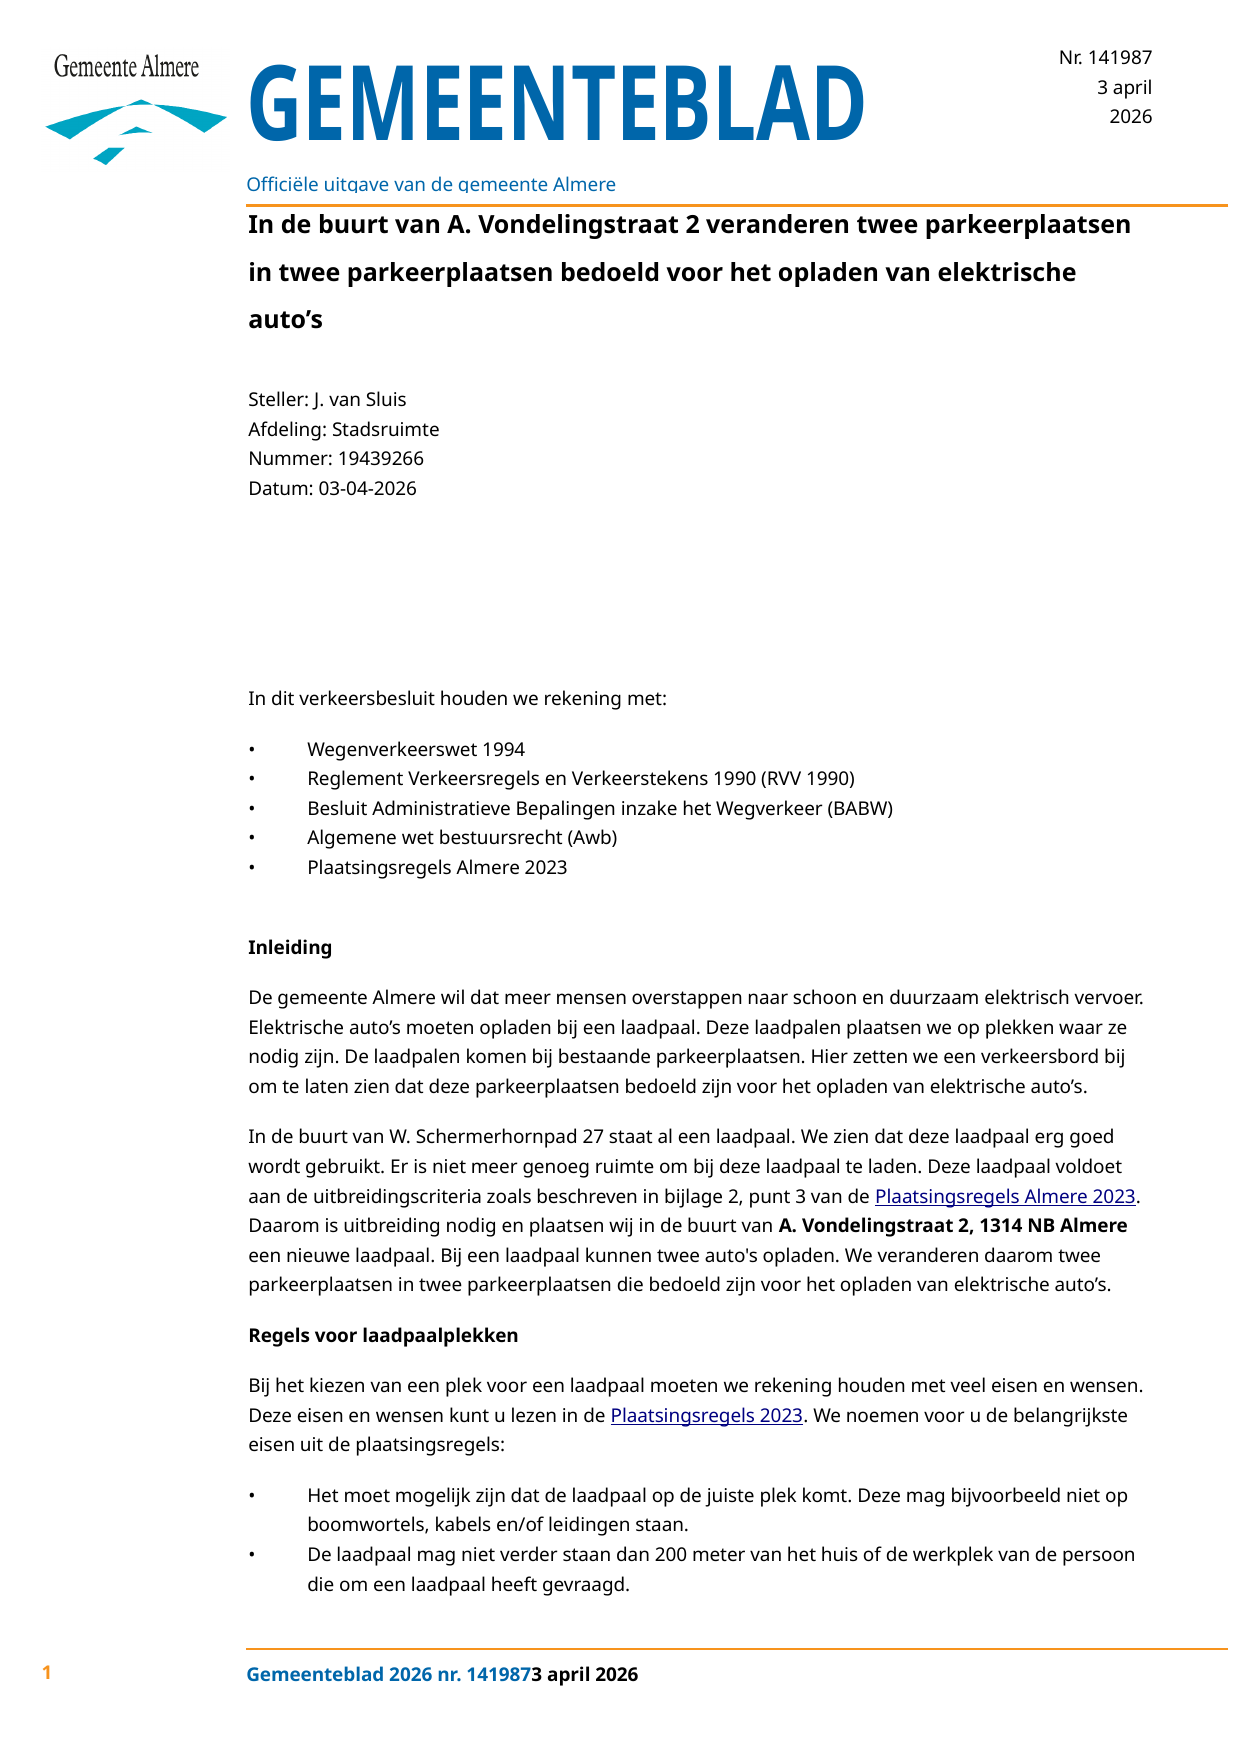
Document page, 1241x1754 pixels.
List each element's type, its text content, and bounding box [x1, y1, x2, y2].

list Algemene wet bestuursrecht (Awb) [248, 824, 1152, 850]
text In de buurt van A. Vondelingstraat 2 veranderen twee parkeerplaatsen in twee parkeerplaatsen bedoeld voor het opladen van elektrische auto’s [248, 207, 1152, 336]
text Datum: 03-04-2026 [248, 475, 1152, 501]
text Steller: J. van Sluis [248, 386, 1152, 412]
picture [41, 47, 231, 172]
list Reglement Verkeersregels en Verkeerstekens 1990 (RVV 1990) [248, 765, 1152, 791]
text De gemeente Almere wil dat meer mensen overstappen naar schoon en duurzaam elektrisch vervoer. Elektrische auto’s moeten opladen bij een laadpaal. Deze laadpalen plaatsen we op plekken waar ze nodig zijn. De laadpalen komen bij bestaande parkeerplaatsen. Hier zetten we een verkeersbord bij om te laten zien dat deze parkeerplaatsen bedoeld zijn voor het opladen van elektrische auto’s. [248, 984, 1152, 1099]
text Nummer: 19439266 [248, 445, 1152, 471]
text Afdeling: Stadsruimte [248, 416, 1152, 442]
text Bij het kiezen van een plek voor een laadpaal moeten we rekening houden met veel eisen en wensen. Deze eisen en wensen kunt u lezen in de Plaatsingsregels 2023. We noemen voor u de belangrijkste eisen uit de plaatsingsregels: [248, 1372, 1152, 1457]
list De laadpaal mag niet verder staan dan 200 meter van het huis of de werkplek van de persoon die om een laadpaal heeft gevraagd. [248, 1541, 1152, 1597]
list Wegenverkeerswet 1994 [248, 736, 1152, 762]
text Inleiding [248, 934, 1152, 960]
text In dit verkeersbesluit houden we rekening met: [248, 685, 1152, 711]
text Regels voor laadpaalplekken [248, 1322, 1152, 1348]
list Het moet mogelijk zijn dat de laadpaal op de juiste plek komt. Deze mag bijvoorbeeld niet op boomwortels, kabels en/of leidingen staan. [248, 1482, 1152, 1537]
list Plaatsingsregels Almere 2023 [248, 854, 1152, 880]
list Besluit Administratieve Bepalingen inzake het Wegverkeer (BABW) [248, 795, 1152, 821]
text In de buurt van W. Schermerhornpad 27 staat al een laadpaal. We zien dat deze laadpaal erg goed wordt gebruikt. Er is niet meer genoeg ruimte om bij deze laadpaal te laden. Deze laadpaal voldoet aan de uitbreidingscriteria zoals beschreven in bijlage 2, punt 3 van de Plaatsingsregels Almere 2023. Daarom is uitbreiding nodig en plaatsen wij in de buurt van A. Vondelingstraat 2, 1314 NB Almere een nieuwe laadpaal. Bij een laadpaal kunnen twee auto's opladen. We veranderen daarom twee parkeerplaatsen in twee parkeerplaatsen die bedoeld zijn voor het opladen van elektrische auto’s. [248, 1124, 1152, 1297]
